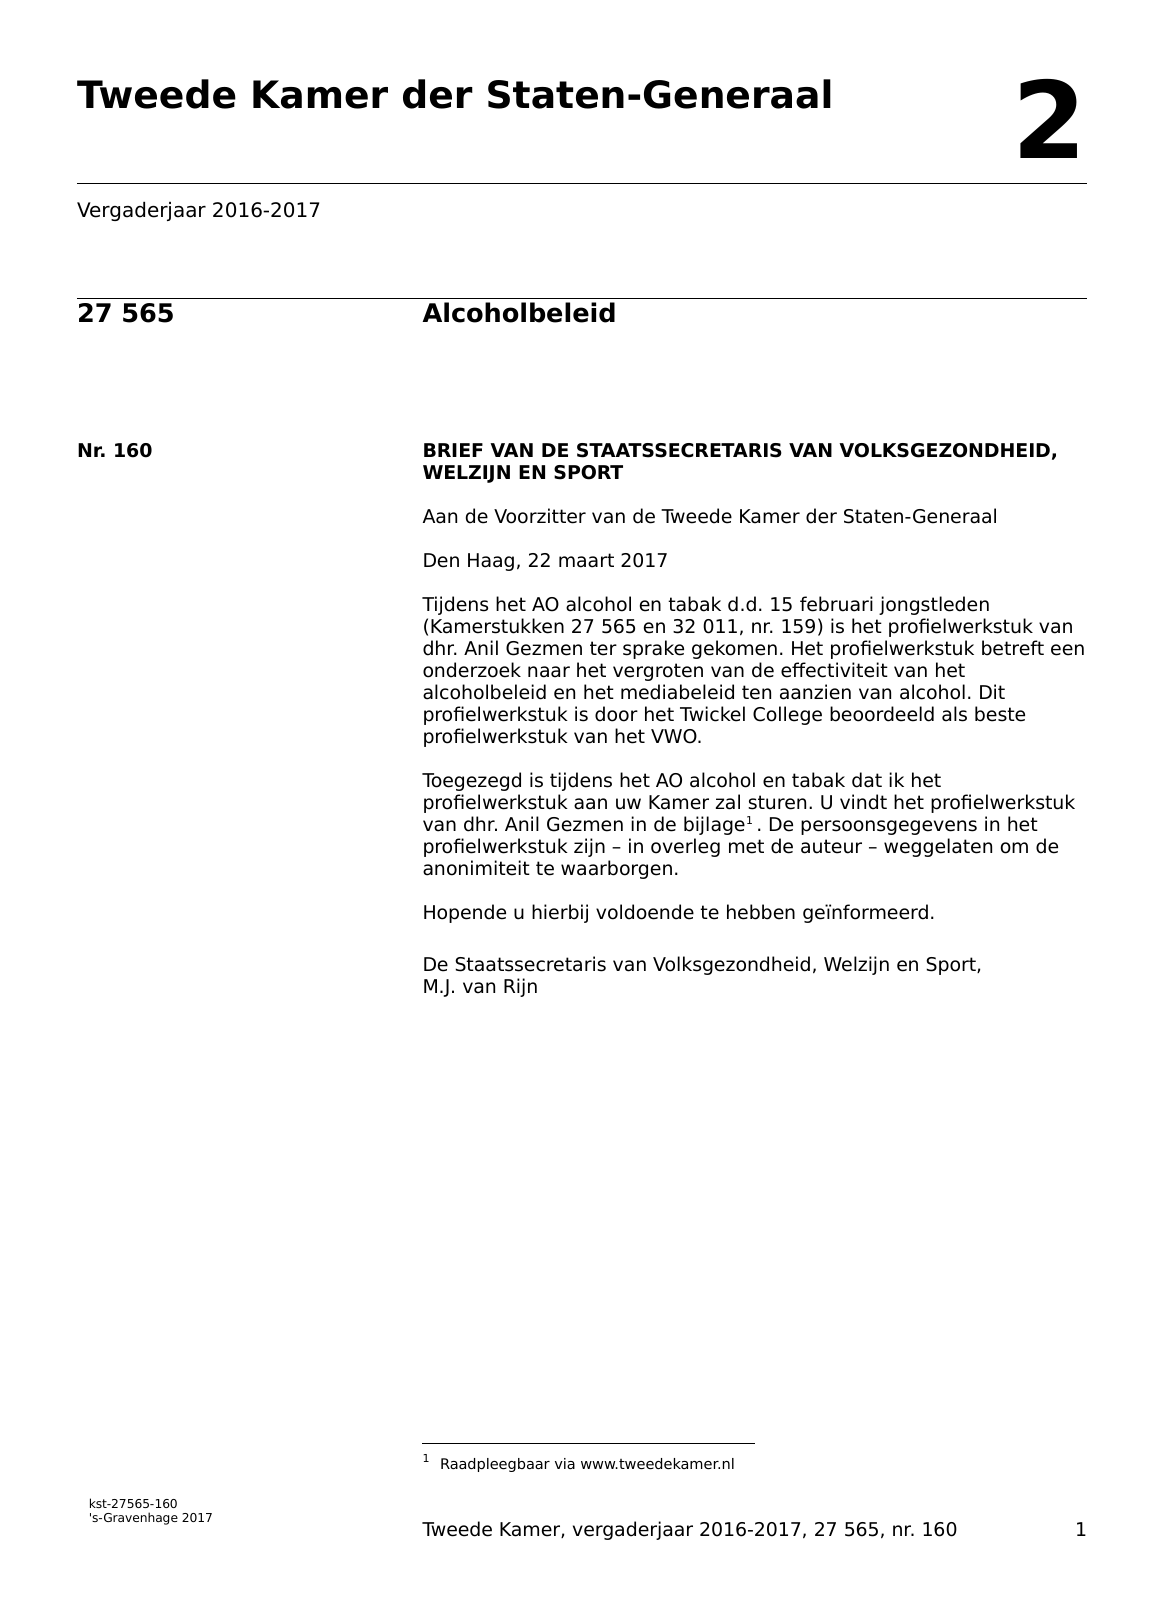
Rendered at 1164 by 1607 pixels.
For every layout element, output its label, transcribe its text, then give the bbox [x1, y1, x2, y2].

text Tijdens het AO alcohol en tabak d.d. 15 februari jongstleden (Kamerstukken 27 565 en 32 011, nr. 159) is het profielwerkstuk van dhr. Anil Gezmen ter sprake gekomen. Het profielwerkstuk betreft een onderzoek naar het vergroten van de effectiviteit van het alcoholbeleid en het mediabeleid ten aanzien van alcohol. Dit profielwerkstuk is door het Twickel College beoordeeld als beste profielwerkstuk van het VWO. [422, 594, 1087, 748]
text De Staatssecretaris van Volksgezondheid, Welzijn en Sport, M.J. van Rijn [422, 954, 1087, 998]
text Den Haag, 22 maart 2017 [422, 550, 1087, 572]
table_header Tweede Kamer der Staten-Generaal [77, 59, 886, 183]
table_header 2 [886, 59, 1087, 183]
text Hopende u hierbij voldoende te hebben geïnformeerd. [422, 902, 1087, 924]
text 's-Gravenhage 2017 [88, 1511, 323, 1525]
text Aan de Voorzitter van de Tweede Kamer der Staten-Generaal [422, 506, 1087, 528]
text Raadpleegbaar via www.tweedekamer.nl [422, 1452, 1087, 1474]
subtitle 27 565 Alcoholbeleid [77, 299, 1087, 329]
table_cell Vergaderjaar 2016-2017 [77, 184, 1087, 298]
subtitle Nr. 160 BRIEF VAN DE STAATSSECRETARIS VAN VOLKSGEZONDHEID, WELZIJN EN SPORT [77, 440, 1087, 484]
text kst-27565-160 [88, 1497, 323, 1511]
text Toegezegd is tijdens het AO alcohol en tabak dat ik het profielwerkstuk aan uw Kamer zal sturen. U vindt het profielwerkstuk van dhr. Anil Gezmen in de bijlage. De persoonsgegevens in het profielwerkstuk zijn – in overleg met de auteur – weggelaten om de anonimiteit te waarborgen. [422, 770, 1087, 880]
